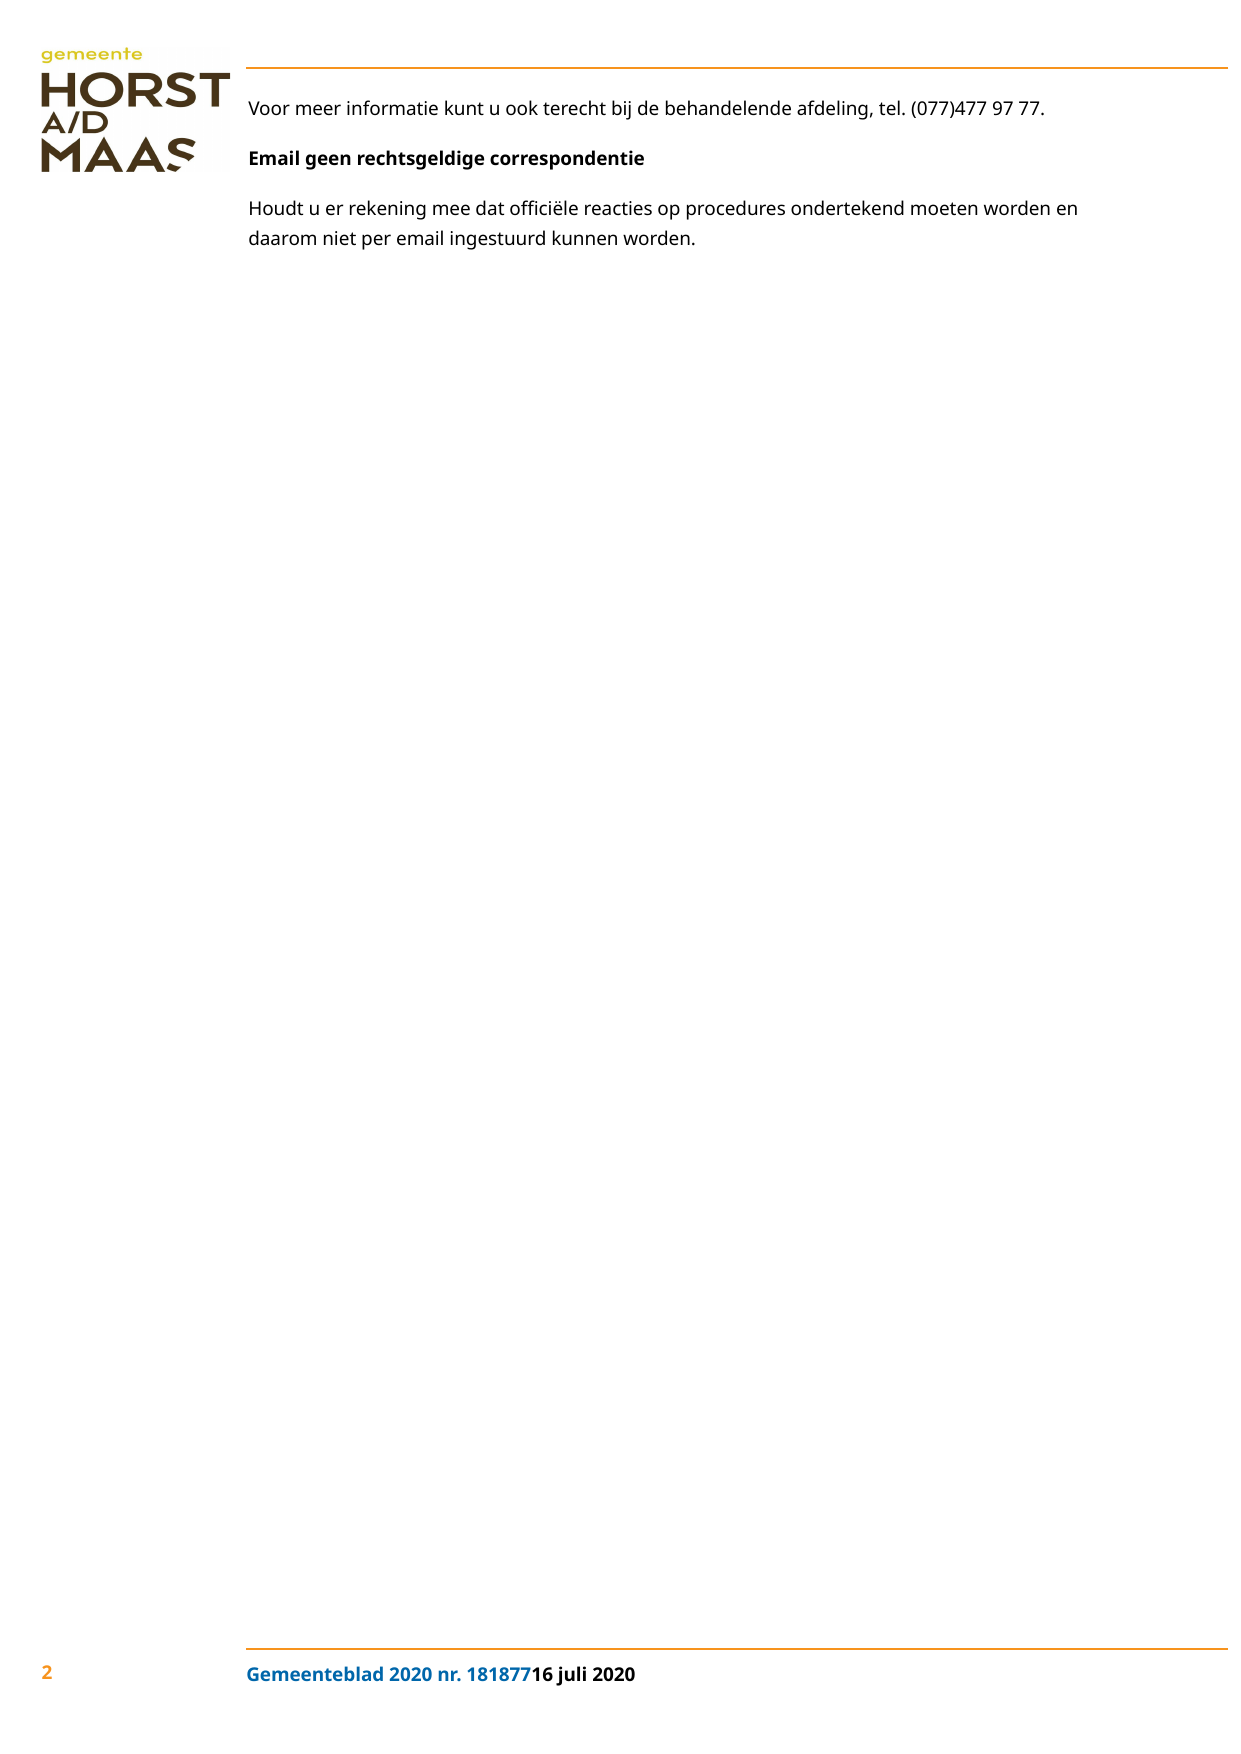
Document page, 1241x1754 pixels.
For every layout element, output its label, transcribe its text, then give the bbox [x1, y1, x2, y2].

text Voor meer informatie kunt u ook terecht bij de behandelende afdeling, tel. (077)477 97 77. [248, 95, 1152, 121]
text Houdt u er rekening mee dat officiële reacties op procedures ondertekend moeten worden en daarom niet per email ingestuurd kunnen worden. [248, 196, 1152, 251]
text Email geen rechtsgeldige correspondentie [248, 145, 1152, 171]
picture [41, 47, 231, 172]
